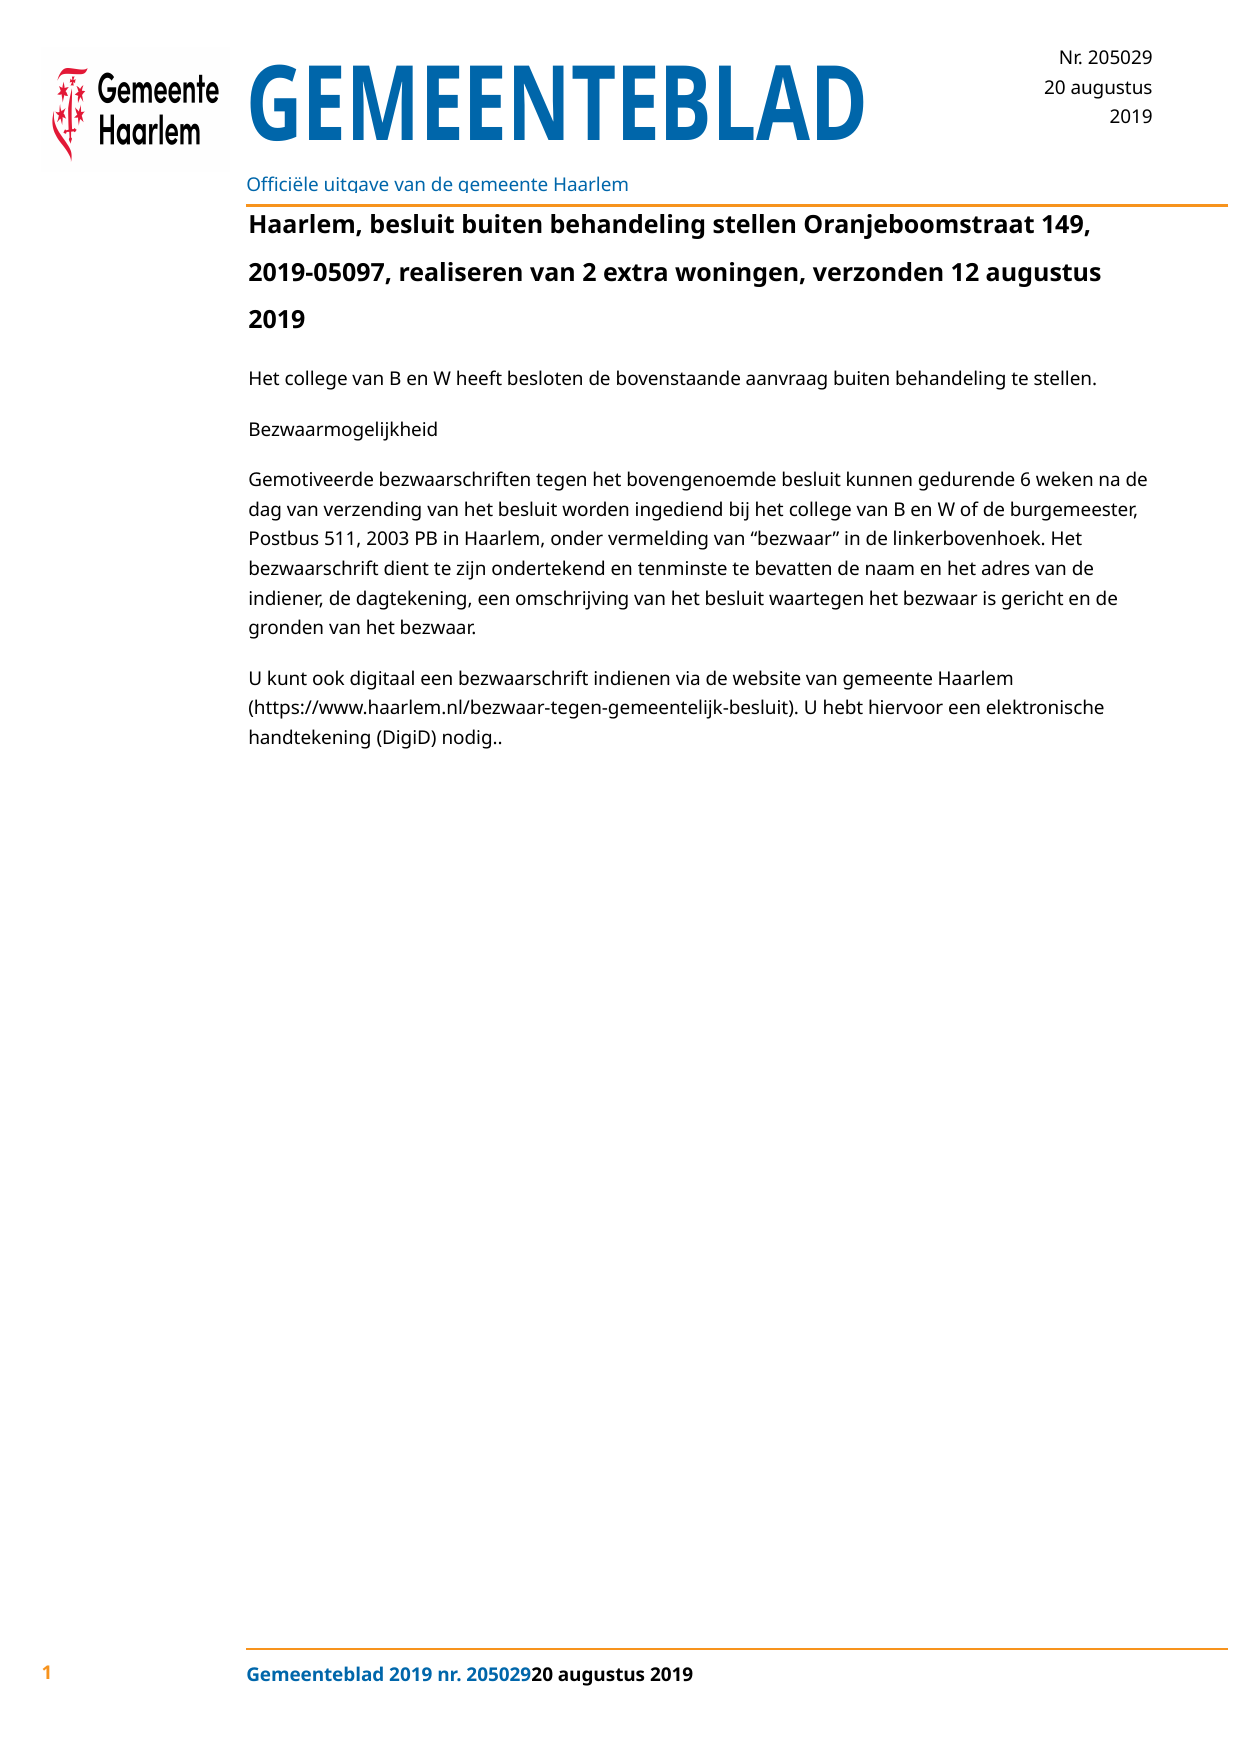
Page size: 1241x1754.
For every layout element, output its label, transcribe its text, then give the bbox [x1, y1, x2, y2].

text Haarlem, besluit buiten behandeling stellen Oranjeboomstraat 149, 2019-05097, realiseren van 2 extra woningen, verzonden 12 augustus 2019 [248, 207, 1152, 336]
picture [41, 47, 231, 172]
text Gemotiveerde bezwaarschriften tegen het bovengenoemde besluit kunnen gedurende 6 weken na de dag van verzending van het besluit worden ingediend bij het college van B en W of de burgemeester, Postbus 511, 2003 PB in Haarlem, onder vermelding van “bezwaar” in de linkerbovenhoek. Het bezwaarschrift dient te zijn ondertekend en tenminste te bevatten de naam en het adres van de indiener, de dagtekening, een omschrijving van het besluit waartegen het bezwaar is gericht en de gronden van het bezwaar. [248, 466, 1152, 640]
text U kunt ook digitaal een bezwaarschrift indienen via de website van gemeente Haarlem (https://www.haarlem.nl/bezwaar-tegen-gemeentelijk-besluit). U hebt hiervoor een elektronische handtekening (DigiD) nodig.. [248, 665, 1152, 749]
text Het college van B en W heeft besloten de bovenstaande aanvraag buiten behandeling te stellen. [248, 366, 1152, 391]
text Bezwaarmogelijkheid [248, 416, 1152, 442]
